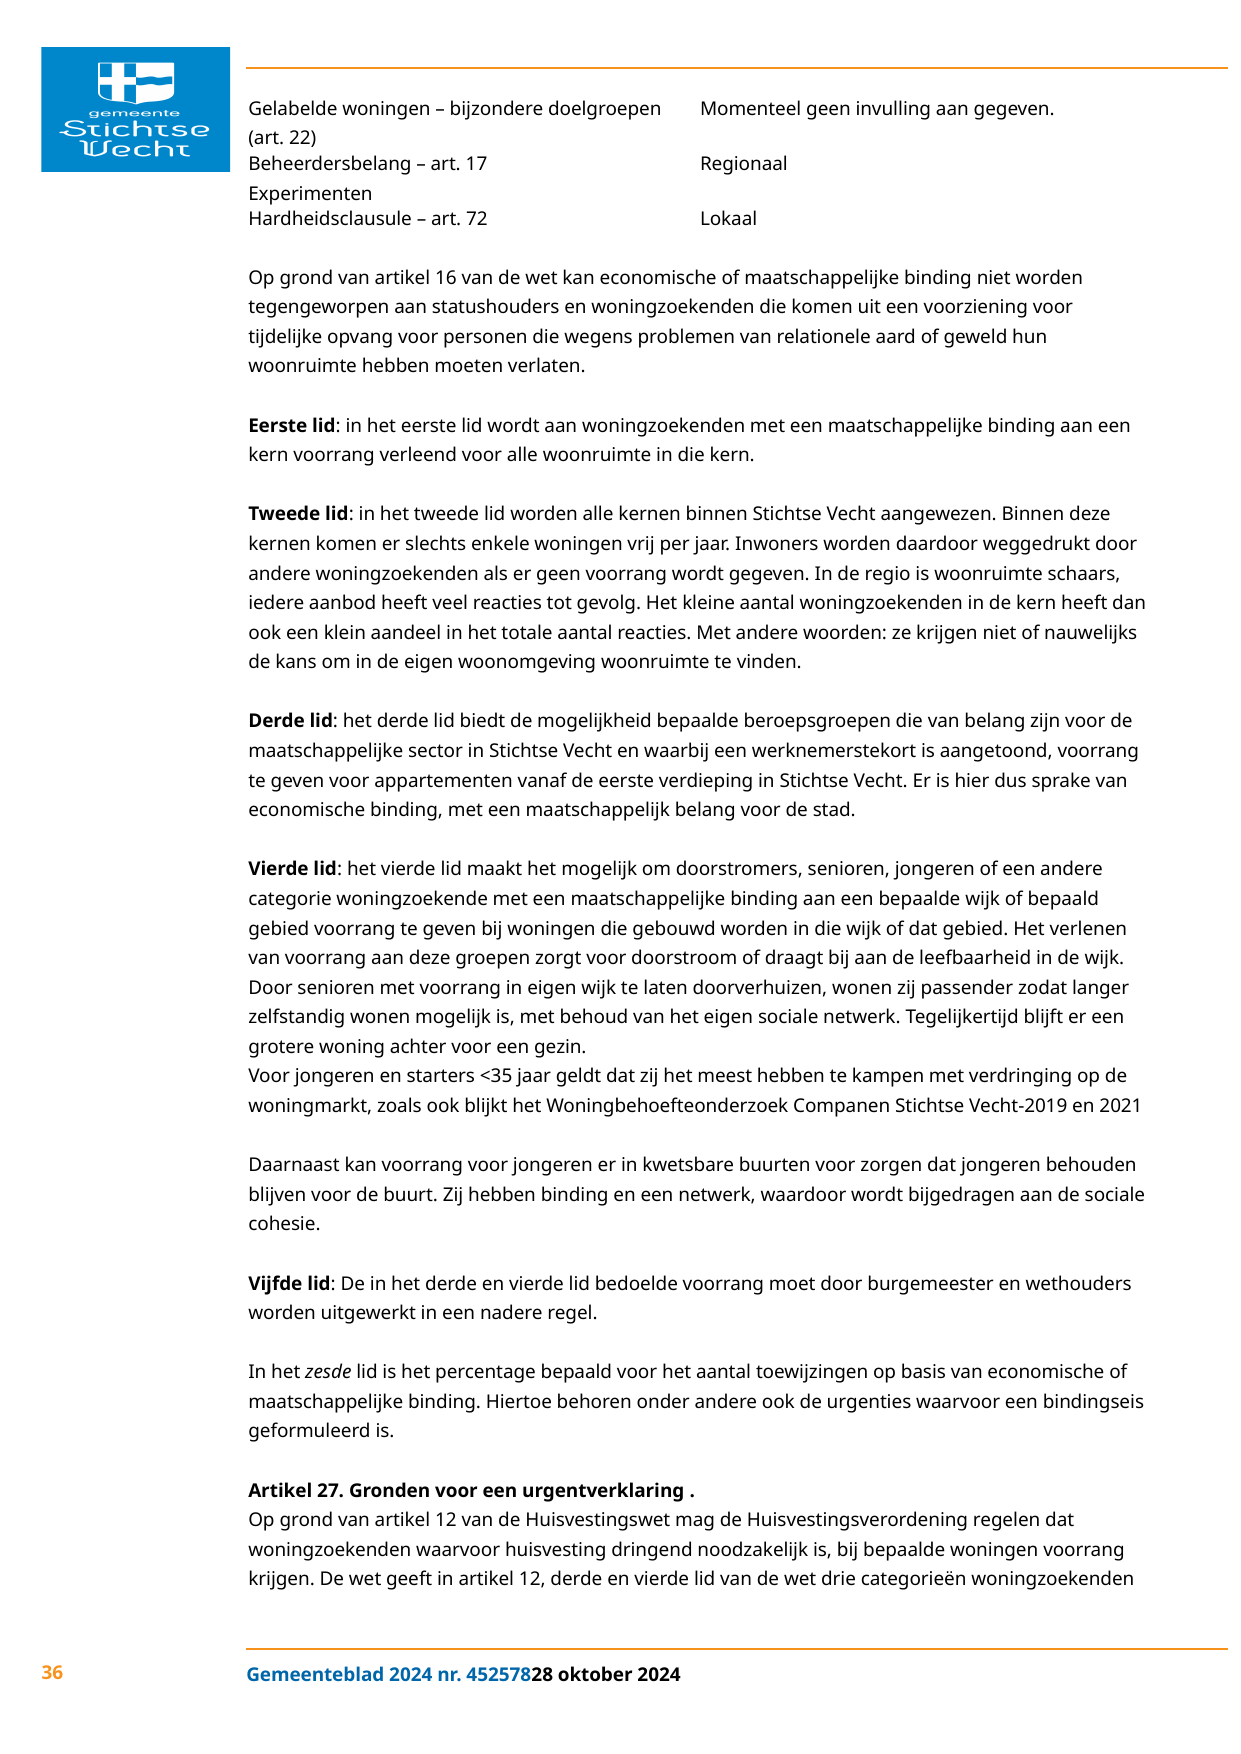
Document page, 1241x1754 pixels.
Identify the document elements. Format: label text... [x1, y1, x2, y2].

table_cell Gelabelde woningen – bijzondere doelgroepen (art. 22) [248, 95, 700, 150]
table_cell Regionaal [700, 150, 1152, 205]
text Artikel 27. Gronden voor een urgentverklaring . [248, 1477, 1152, 1503]
text Eerste lid: in het eerste lid wordt aan woningzoekenden met een maatschappelijke binding aan een kern voorrang verleend voor alle woonruimte in die kern. [248, 412, 1152, 467]
text Vierde lid: het vierde lid maakt het mogelijk om doorstromers, senioren, jongeren of een andere categorie woningzoekende met een maatschappelijke binding aan een bepaalde wijk of bepaald gebied voorrang te geven bij woningen die gebouwd worden in die wijk of dat gebied. Het verlenen van voorrang aan deze groepen zorgt voor doorstroom of draagt bij aan de leefbaarheid in de wijk. Door senioren met voorrang in eigen wijk te laten doorverhuizen, wonen zij passender zodat langer zelfstandig wonen mogelijk is, met behoud van het eigen sociale netwerk. Tegelijkertijd blijft er een grotere woning achter voor een gezin. [248, 856, 1152, 1059]
text Voor jongeren en starters <35 jaar geldt dat zij het meest hebben te kampen met verdringing op de woningmarkt, zoals ook blijkt het Woningbehoefteonderzoek Companen Stichtse Vecht-2019 en 2021 [248, 1063, 1152, 1118]
text Tweede lid: in het tweede lid worden alle kernen binnen Stichtse Vecht aangewezen. Binnen deze kernen komen er slechts enkele woningen vrij per jaar. Inwoners worden daardoor weggedrukt door andere woningzoekenden als er geen voorrang wordt gegeven. In de regio is woonruimte schaars, iedere aanbod heeft veel reacties tot gevolg. Het kleine aantal woningzoekenden in de kern heeft dan ook een klein aandeel in het totale aantal reacties. Met andere woorden: ze krijgen niet of nauwelijks de kans om in de eigen woonomgeving woonruimte te vinden. [248, 501, 1152, 674]
text Op grond van artikel 16 van de wet kan economische of maatschappelijke binding niet worden tegengeworpen aan statushouders en woningzoekenden die komen uit een voorziening voor tijdelijke opvang voor personen die wegens problemen van relationele aard of geweld hun woonruimte hebben moeten verlaten. [248, 264, 1152, 378]
text Op grond van artikel 12 van de Huisvestingswet mag de Huisvestingsverordening regelen dat woningzoekenden waarvoor huisvesting dringend noodzakelijk is, bij bepaalde woningen voorrang krijgen. De wet geeft in artikel 12, derde en vierde lid van de wet drie categorieën woningzoekenden [248, 1506, 1152, 1591]
text Derde lid: het derde lid biedt de mogelijkheid bepaalde beroepsgroepen die van belang zijn voor de maatschappelijke sector in Stichtse Vecht en waarbij een werknemerstekort is aangetoond, voorrang te geven voor appartementen vanaf de eerste verdieping in Stichtse Vecht. Er is hier dus sprake van economische binding, met een maatschappelijk belang voor de stad. [248, 708, 1152, 822]
picture [99, 63, 135, 101]
picture [137, 63, 174, 103]
text In het zesde lid is het percentage bepaald voor het aantal toewijzingen op basis van economische of maatschappelijke binding. Hiertoe behoren onder andere ook de urgenties waarvoor een bindingseis geformuleerd is. [248, 1358, 1152, 1443]
table_cell Lokaal [700, 205, 1152, 231]
table_cell Beheerdersbelang – art. 17 Experimenten [248, 150, 700, 205]
text Vijfde lid: De in het derde en vierde lid bedoelde voorrang moet door burgemeester en wethouders worden uitgewerkt in een nadere regel. [248, 1270, 1152, 1325]
table_cell Hardheidsclausule – art. 72 [248, 205, 700, 231]
table_cell Momenteel geen invulling aan gegeven. [700, 95, 1152, 150]
text Daarnaast kan voorrang voor jongeren er in kwetsbare buurten voor zorgen dat jongeren behouden blijven voor de buurt. Zij hebben binding en een netwerk, waardoor wordt bijgedragen aan de sociale cohesie. [248, 1151, 1152, 1236]
